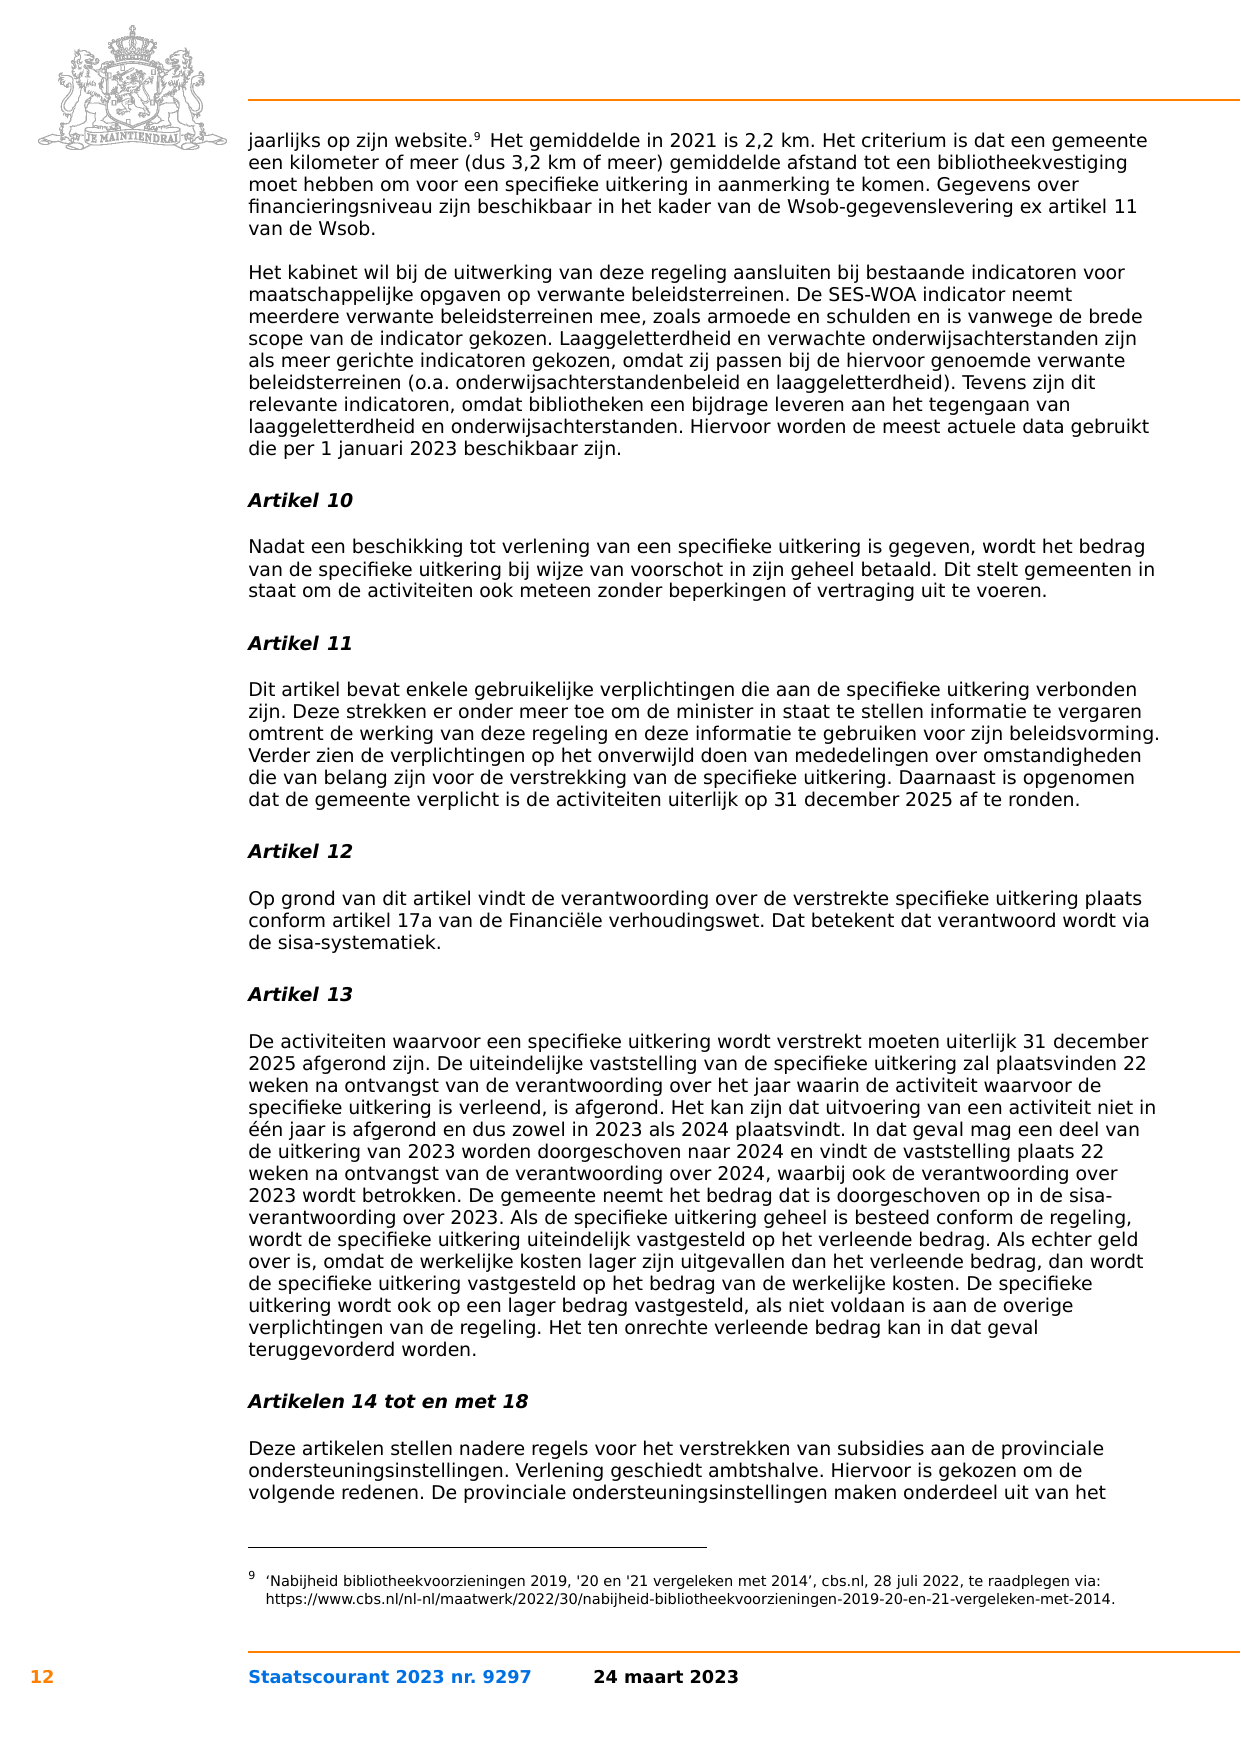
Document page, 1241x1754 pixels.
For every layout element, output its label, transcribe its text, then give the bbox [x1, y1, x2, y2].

text Het kabinet wil bij de uitwerking van deze regeling aansluiten bij bestaande indicatoren voor maatschappelijke opgaven op verwante beleidsterreinen. De SES-WOA indicator neemt meerdere verwante beleidsterreinen mee, zoals armoede en schulden en is vanwege de brede scope van de indicator gekozen. Laaggeletterdheid en verwachte onderwijsachterstanden zijn als meer gerichte indicatoren gekozen, omdat zij passen bij de hiervoor genoemde verwante beleidsterreinen (o.a. onderwijsachterstandenbeleid en laaggeletterdheid). Tevens zijn dit relevante indicatoren, omdat bibliotheken een bijdrage leveren aan het tegengaan van laaggeletterdheid en onderwijsachterstanden. Hiervoor worden de meest actuele data gebruikt die per 1 januari 2023 beschikbaar zijn. [248, 262, 1163, 459]
subtitle Artikel 12 [248, 841, 1163, 863]
text Deze artikelen stellen nadere regels voor het verstrekken van subsidies aan de provinciale ondersteuningsinstellingen. Verlening geschiedt ambtshalve. Hiervoor is gekozen om de volgende redenen. De provinciale ondersteuningsinstellingen maken onderdeel uit van het [248, 1438, 1163, 1504]
text Nadat een beschikking tot verlening van een specifieke uitkering is gegeven, wordt het bedrag van de specifieke uitkering bij wijze van voorschot in zijn geheel betaald. Dit stelt gemeenten in staat om de activiteiten ook meteen zonder beperkingen of vertraging uit te voeren. [248, 536, 1163, 602]
text De activiteiten waarvoor een specifieke uitkering wordt verstrekt moeten uiterlijk 31 december 2025 afgerond zijn. De uiteindelijke vaststelling van de specifieke uitkering zal plaatsvinden 22 weken na ontvangst van de verantwoording over het jaar waarin de activiteit waarvoor de specifieke uitkering is verleend, is afgerond. Het kan zijn dat uitvoering van een activiteit niet in één jaar is afgerond en dus zowel in 2023 als 2024 plaatsvindt. In dat geval mag een deel van de uitkering van 2023 worden doorgeschoven naar 2024 en vindt de vaststelling plaats 22 weken na ontvangst van de verantwoording over 2024, waarbij ook de verantwoording over 2023 wordt betrokken. De gemeente neemt het bedrag dat is doorgeschoven op in de sisa-verantwoording over 2023. Als de specifieke uitkering geheel is besteed conform de regeling, wordt de specifieke uitkering uiteindelijk vastgesteld op het verleende bedrag. Als echter geld over is, omdat de werkelijke kosten lager zijn uitgevallen dan het verleende bedrag, dan wordt de specifieke uitkering vastgesteld op het bedrag van de werkelijke kosten. De specifieke uitkering wordt ook op een lager bedrag vastgesteld, als niet voldaan is aan de overige verplichtingen van de regeling. Het ten onrechte verleende bedrag kan in dat geval teruggevorderd worden. [248, 1031, 1163, 1361]
text jaarlijks op zijn website. Het gemiddelde in 2021 is 2,2 km. Het criterium is dat een gemeente een kilometer of meer (dus 3,2 km of meer) gemiddelde afstand tot een bibliotheekvestiging moet hebben om voor een specifieke uitkering in aanmerking te komen. Gegevens over financieringsniveau zijn beschikbaar in het kader van de Wsob-gegevenslevering ex artikel 11 van de Wsob. [248, 130, 1163, 240]
text Dit artikel bevat enkele gebruikelijke verplichtingen die aan de specifieke uitkering verbonden zijn. Deze strekken er onder meer toe om de minister in staat te stellen informatie te vergaren omtrent de werking van deze regeling en deze informatie te gebruiken voor zijn beleidsvorming. Verder zien de verplichtingen op het onverwijld doen van mededelingen over omstandigheden die van belang zijn voor de verstrekking van de specifieke uitkering. Daarnaast is opgenomen dat de gemeente verplicht is de activiteiten uiterlijk op 31 december 2025 af te ronden. [248, 679, 1163, 811]
picture [38, 25, 227, 150]
subtitle Artikelen 14 tot en met 18 [248, 1391, 1163, 1413]
subtitle Artikel 10 [248, 489, 1163, 511]
text Op grond van dit artikel vindt de verantwoording over de verstrekte specifieke uitkering plaats conform artikel 17a van de Financiële verhoudingswet. Dat betekent dat verantwoord wordt via de sisa-systematiek. [248, 888, 1163, 954]
subtitle Artikel 11 [248, 632, 1163, 654]
text ‘Nabijheid bibliotheekvoorzieningen 2019, '20 en '21 vergeleken met 2014’, cbs.nl, 28 juli 2022, te raadplegen via: https://www.cbs.nl/nl-nl/maatwerk/2022/30/nabijheid-bibliotheekvoorzieningen-2019-20-en-21-vergeleken-met-2014. [248, 1569, 1163, 1608]
subtitle Artikel 13 [248, 984, 1163, 1006]
